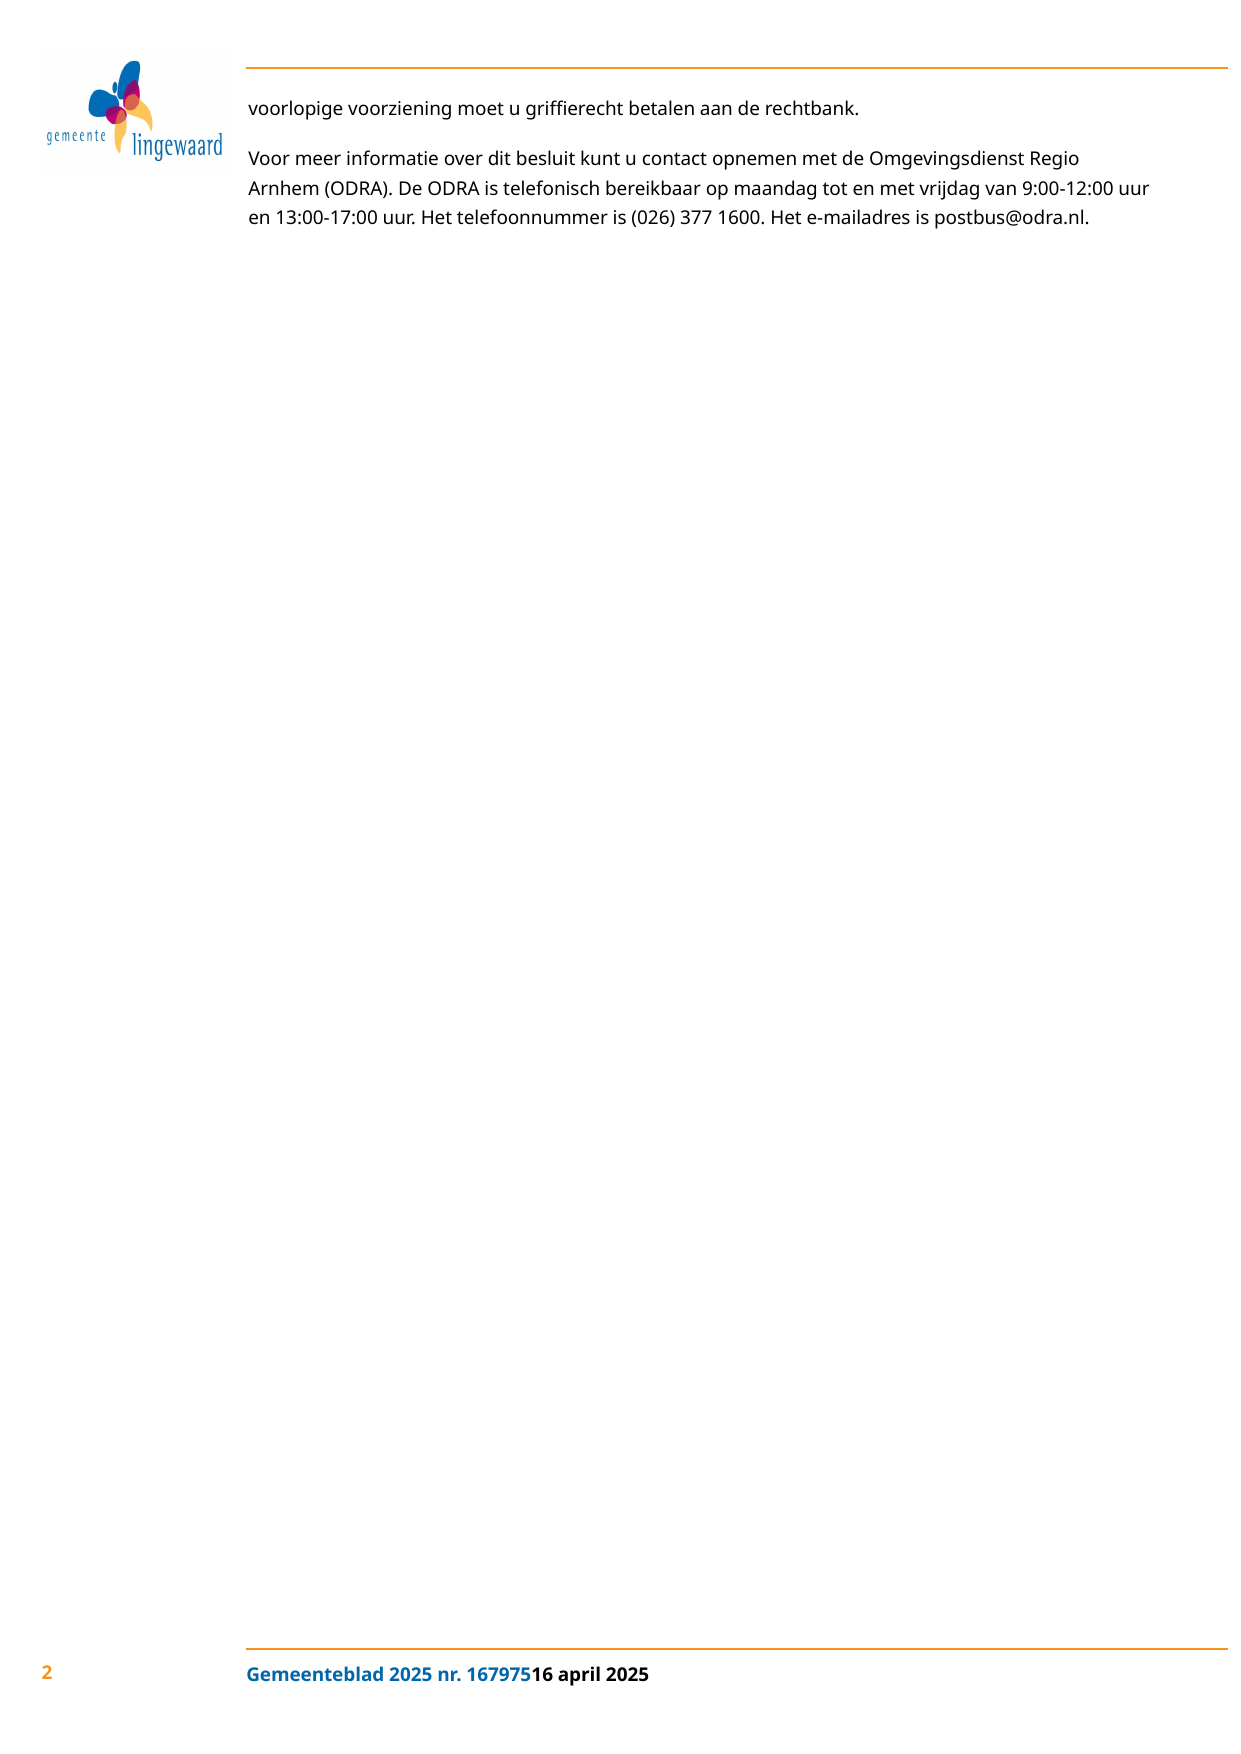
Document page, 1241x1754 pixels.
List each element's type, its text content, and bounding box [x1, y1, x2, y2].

text Voor meer informatie over dit besluit kunt u contact opnemen met de Omgevingsdienst Regio Arnhem (ODRA). De ODRA is telefonisch bereikbaar op maandag tot en met vrijdag van 9:00-12:00 uur en 13:00-17:00 uur. Het telefoonnummer is (026) 377 1600. Het e-mailadres is postbus@odra.nl. [248, 145, 1152, 230]
picture [41, 47, 231, 172]
text voorlopige voorziening moet u griffierecht betalen aan de rechtbank. [248, 95, 1152, 121]
